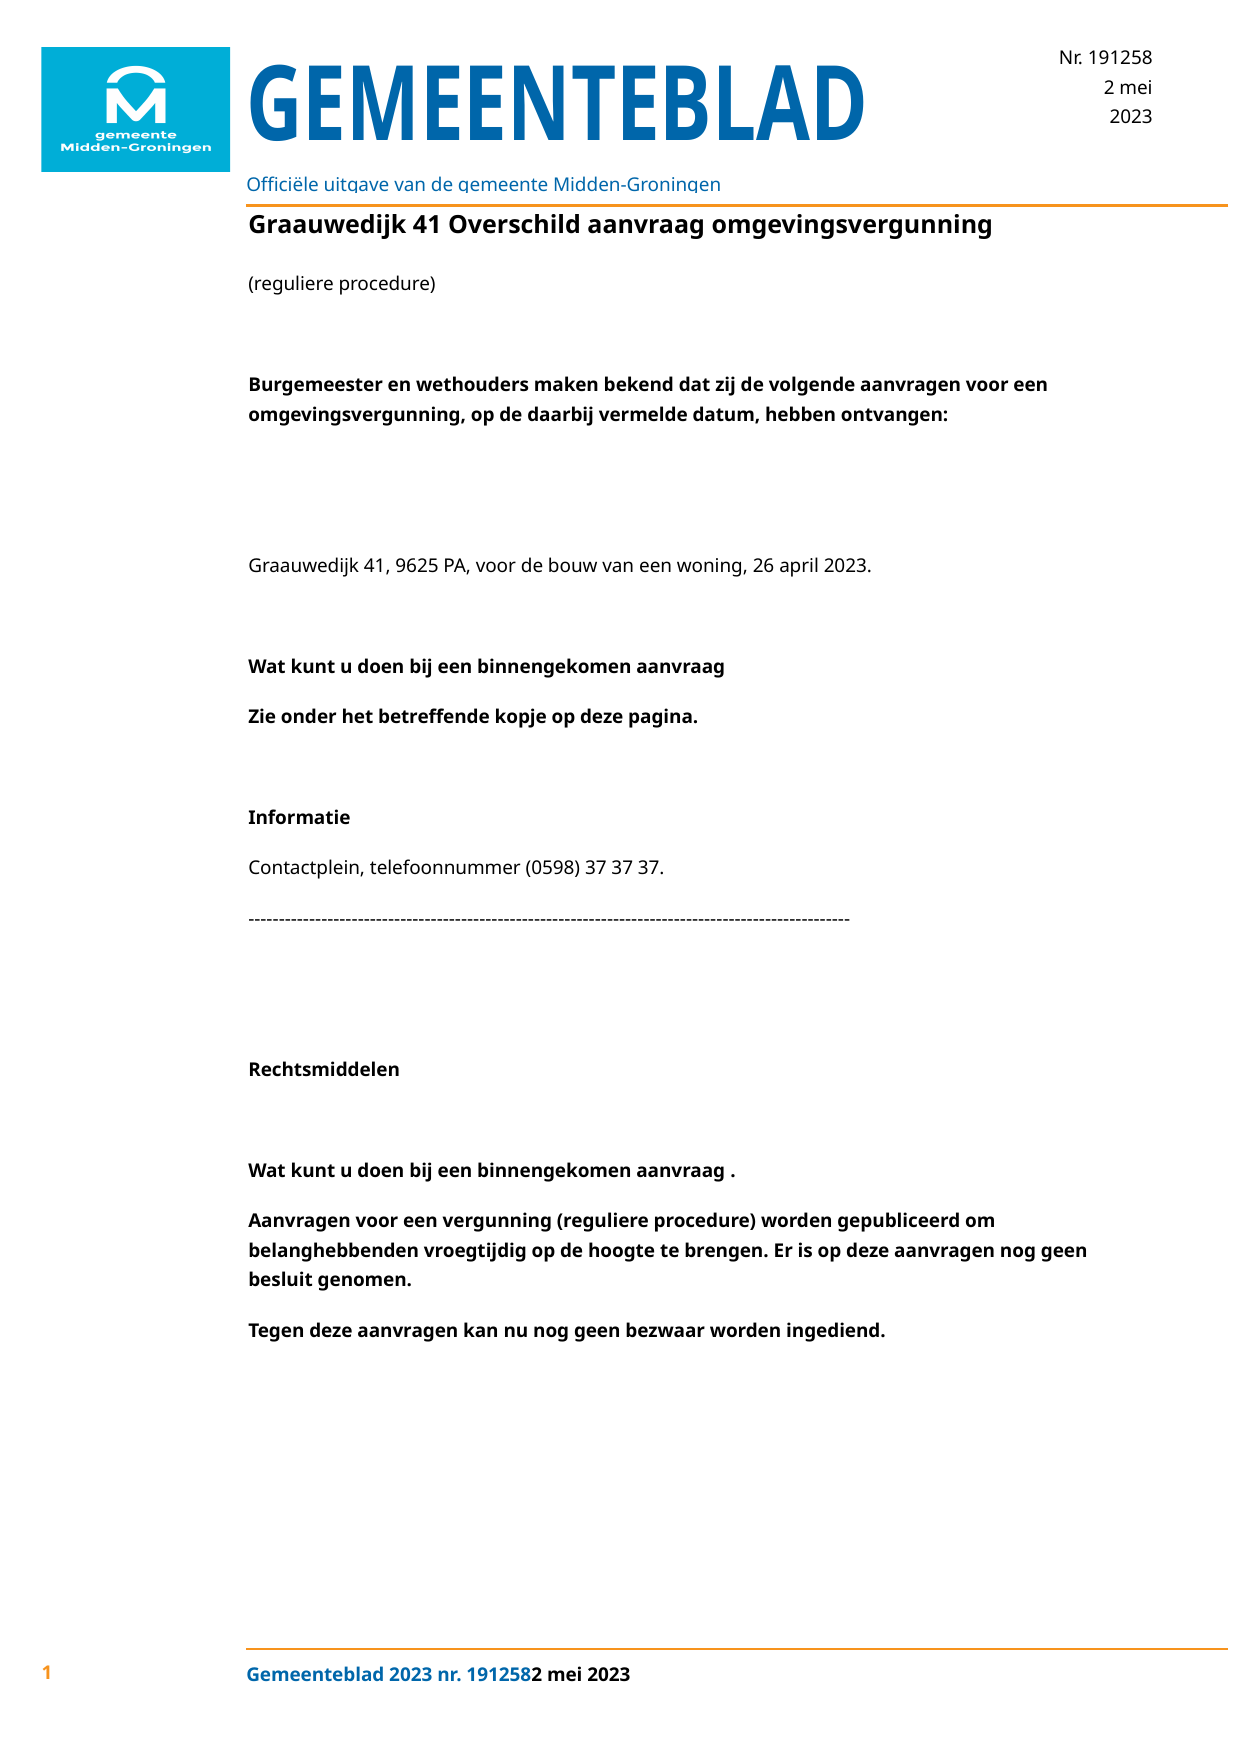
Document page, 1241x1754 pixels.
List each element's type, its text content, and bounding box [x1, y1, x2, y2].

text Contactplein, telefoonnummer (0598) 37 37 37. [248, 854, 1152, 880]
text Wat kunt u doen bij een binnengekomen aanvraag . [248, 1157, 1152, 1183]
text Informatie [248, 804, 1152, 830]
text Wat kunt u doen bij een binnengekomen aanvraag [248, 653, 1152, 678]
text Graauwedijk 41, 9625 PA, voor de bouw van een woning, 26 april 2023. [248, 552, 1152, 578]
text Graauwedijk 41 Overschild aanvraag omgevingsvergunning [248, 207, 1152, 241]
picture [107, 89, 165, 122]
picture [108, 66, 164, 82]
picture [184, 146, 190, 153]
text Aanvragen voor een vergunning (reguliere procedure) worden gepubliceerd om belanghebbenden vroegtijdig op de hoogte te brengen. Er is op deze aanvragen nog geen besluit genomen. [248, 1207, 1152, 1292]
text Zie onder het betreffende kopje op deze pagina. [248, 703, 1152, 729]
text Rechtsmiddelen [248, 1056, 1152, 1082]
text Tegen deze aanvragen kan nu nog geen bezwaar worden ingediend. [248, 1317, 1152, 1343]
text --------------------------------------------------------------------------------------------------- [248, 905, 1152, 931]
text (reguliere procedure) [248, 270, 1152, 296]
text Burgemeester en wethouders maken bekend dat zij de volgende aanvragen voor een omgevingsvergunning, op de daarbij vermelde datum, hebben ontvangen: [248, 371, 1152, 426]
